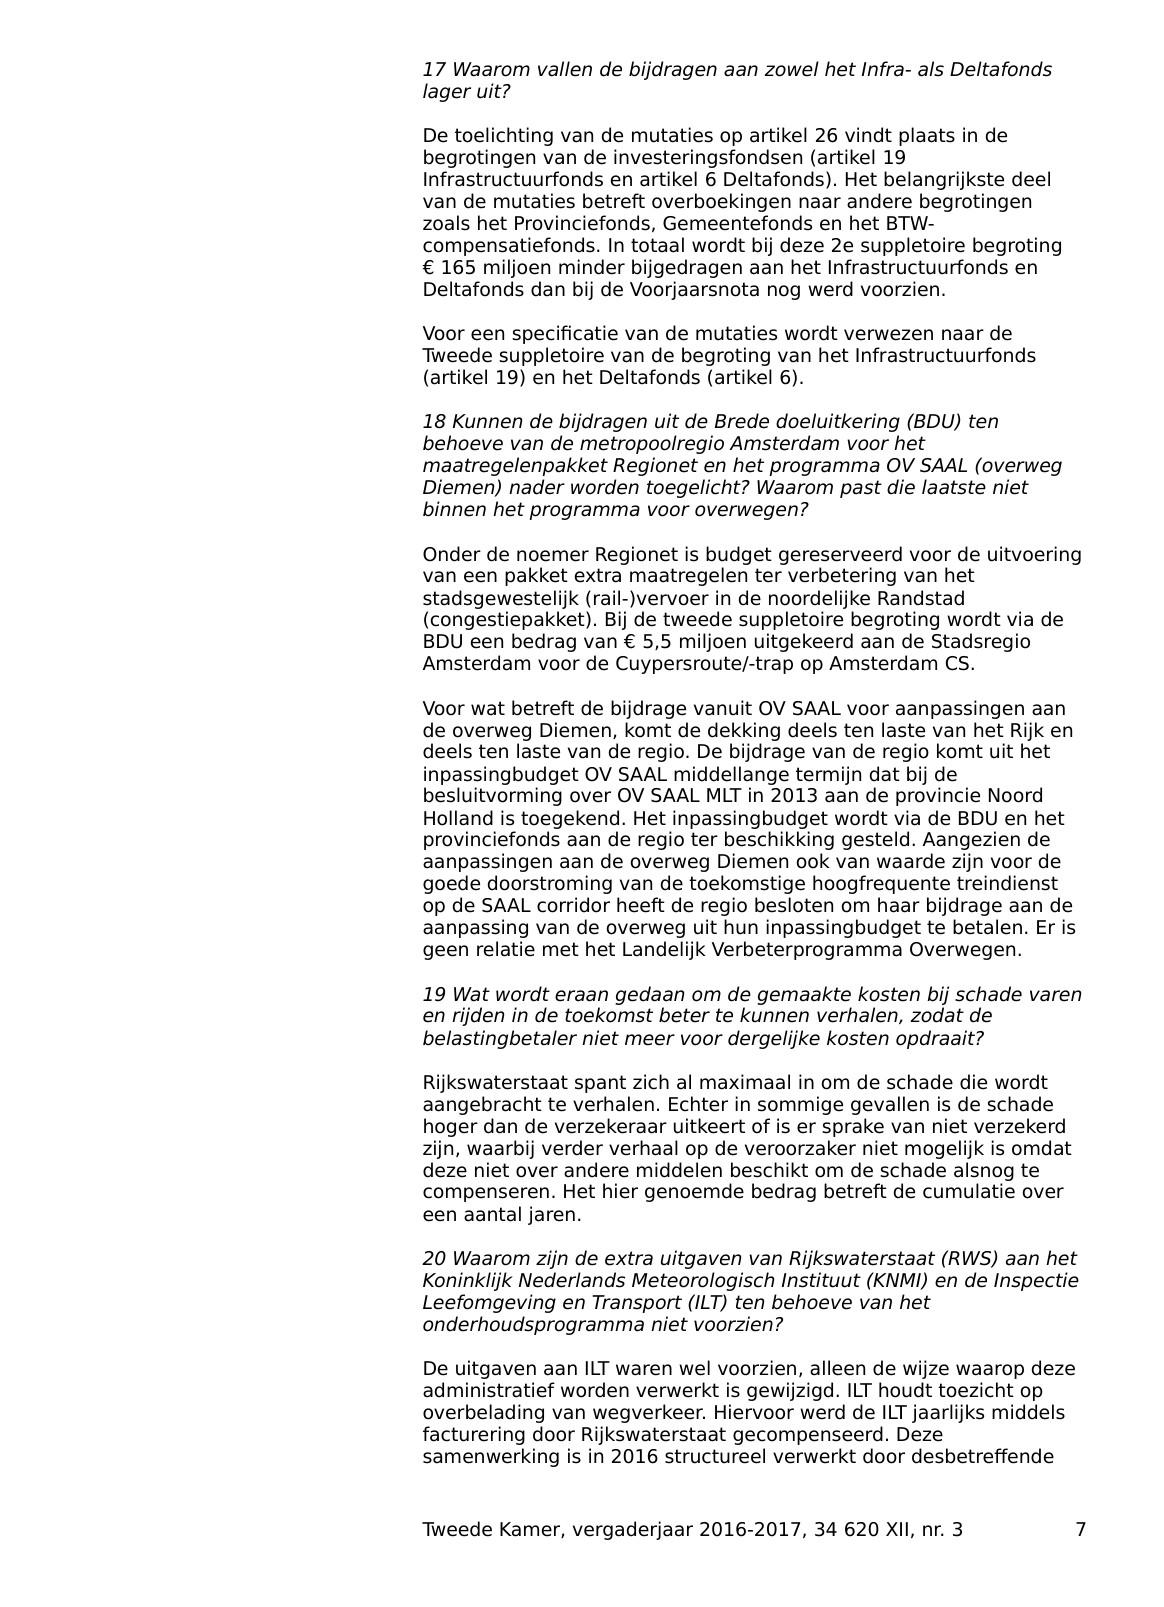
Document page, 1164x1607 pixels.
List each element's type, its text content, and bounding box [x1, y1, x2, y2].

text Voor wat betreft de bijdrage vanuit OV SAAL voor aanpassingen aan de overweg Diemen, komt de dekking deels ten laste van het Rijk en deels ten laste van de regio. De bijdrage van de regio komt uit het inpassingbudget OV SAAL middellange termijn dat bij de besluitvorming over OV SAAL MLT in 2013 aan de provincie Noord Holland is toegekend. Het inpassingbudget wordt via de BDU en het provinciefonds aan de regio ter beschikking gesteld. Aangezien de aanpassingen aan de overweg Diemen ook van waarde zijn voor de goede doorstroming van de toekomstige hoogfrequente treindienst op de SAAL corridor heeft de regio besloten om haar bijdrage aan de aanpassing van de overweg uit hun inpassingbudget te betalen. Er is geen relatie met het Landelijk Verbeterprogramma Overwegen. [422, 697, 1087, 961]
text 19 Wat wordt eraan gedaan om de gemaakte kosten bij schade varen en rijden in de toekomst beter te kunnen verhalen, zodat de belastingbetaler niet meer voor dergelijke kosten opdraait? [422, 983, 1087, 1049]
text De uitgaven aan ILT waren wel voorzien, alleen de wijze waarop deze administratief worden verwerkt is gewijzigd. ILT houdt toezicht op overbelading van wegverkeer. Hiervoor werd de ILT jaarlijks middels facturering door Rijkswaterstaat gecompenseerd. Deze samenwerking is in 2016 structureel verwerkt door desbetreffende [422, 1358, 1087, 1468]
text 20 Waarom zijn de extra uitgaven van Rijkswaterstaat (RWS) aan het Koninklijk Nederlands Meteorologisch Instituut (KNMI) en de Inspectie Leefomgeving en Transport (ILT) ten behoeve van het onderhoudsprogramma niet voorzien? [422, 1248, 1087, 1336]
text De toelichting van de mutaties op artikel 26 vindt plaats in de begrotingen van de investeringsfondsen (artikel 19 Infrastructuurfonds en artikel 6 Deltafonds). Het belangrijkste deel van de mutaties betreft overboekingen naar andere begrotingen zoals het Provinciefonds, Gemeentefonds en het BTW-compensatiefonds. In totaal wordt bij deze 2e suppletoire begroting € 165 miljoen minder bijgedragen aan het Infrastructuurfonds en Deltafonds dan bij de Voorjaarsnota nog werd voorzien. [422, 125, 1087, 301]
text Rijkswaterstaat spant zich al maximaal in om de schade die wordt aangebracht te verhalen. Echter in sommige gevallen is de schade hoger dan de verzekeraar uitkeert of is er sprake van niet verzekerd zijn, waarbij verder verhaal op de veroorzaker niet mogelijk is omdat deze niet over andere middelen beschikt om de schade alsnog te compenseren. Het hier genoemde bedrag betreft de cumulatie over een aantal jaren. [422, 1072, 1087, 1225]
text 18 Kunnen de bijdragen uit de Brede doeluitkering (BDU) ten behoeve van de metropoolregio Amsterdam voor het maatregelenpakket Regionet en het programma OV SAAL (overweg Diemen) nader worden toegelicht? Waarom past die laatste niet binnen het programma voor overwegen? [422, 411, 1087, 521]
text Voor een specificatie van de mutaties wordt verwezen naar de Tweede suppletoire van de begroting van het Infrastructuurfonds (artikel 19) en het Deltafonds (artikel 6). [422, 323, 1087, 389]
text 17 Waarom vallen de bijdragen aan zowel het Infra- als Deltafonds lager uit? [422, 59, 1087, 103]
text Onder de noemer Regionet is budget gereserveerd voor de uitvoering van een pakket extra maatregelen ter verbetering van het stadsgewestelijk (rail-)vervoer in de noordelijke Randstad (congestiepakket). Bij de tweede suppletoire begroting wordt via de BDU een bedrag van € 5,5 miljoen uitgekeerd aan de Stadsregio Amsterdam voor de Cuypersroute/-trap op Amsterdam CS. [422, 543, 1087, 675]
